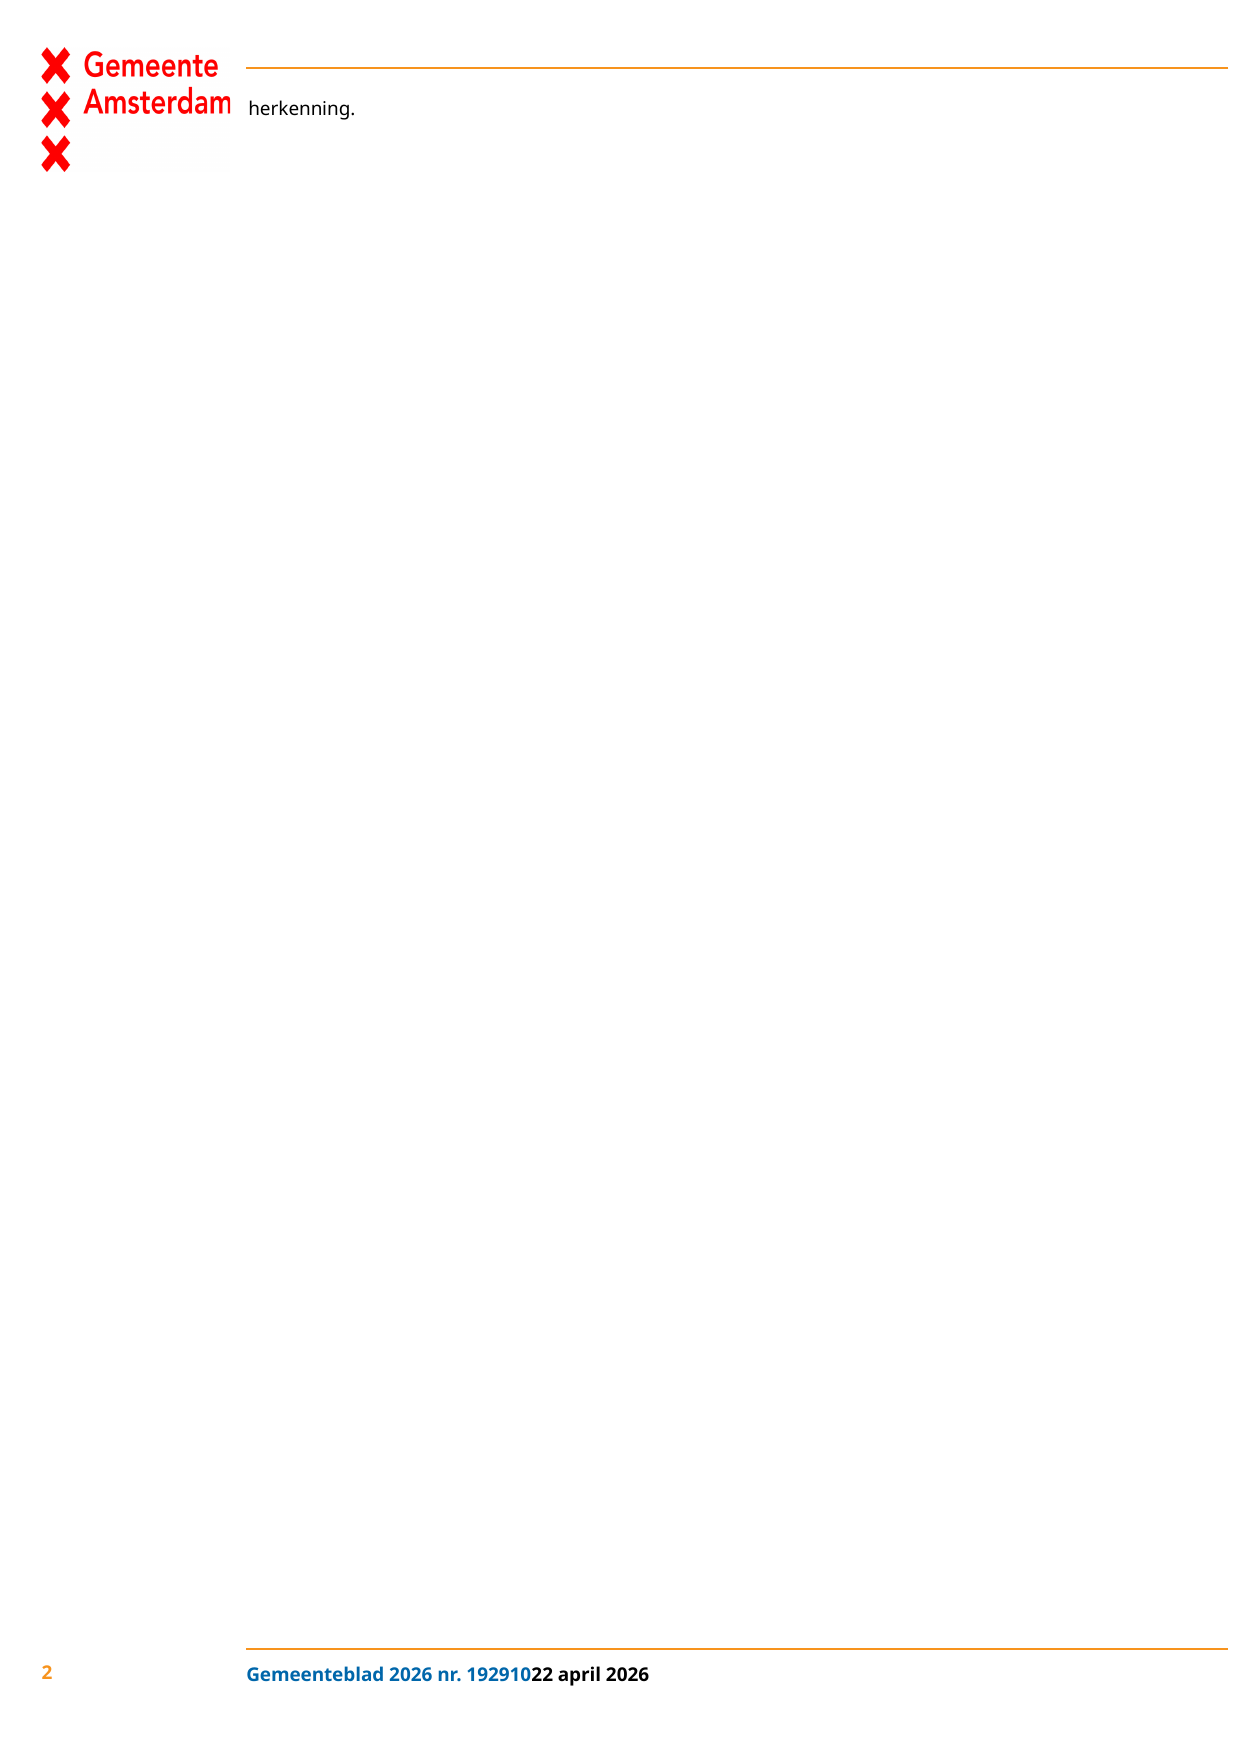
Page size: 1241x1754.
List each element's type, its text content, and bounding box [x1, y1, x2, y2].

text herkenning. [248, 95, 1152, 121]
picture [41, 47, 231, 172]
